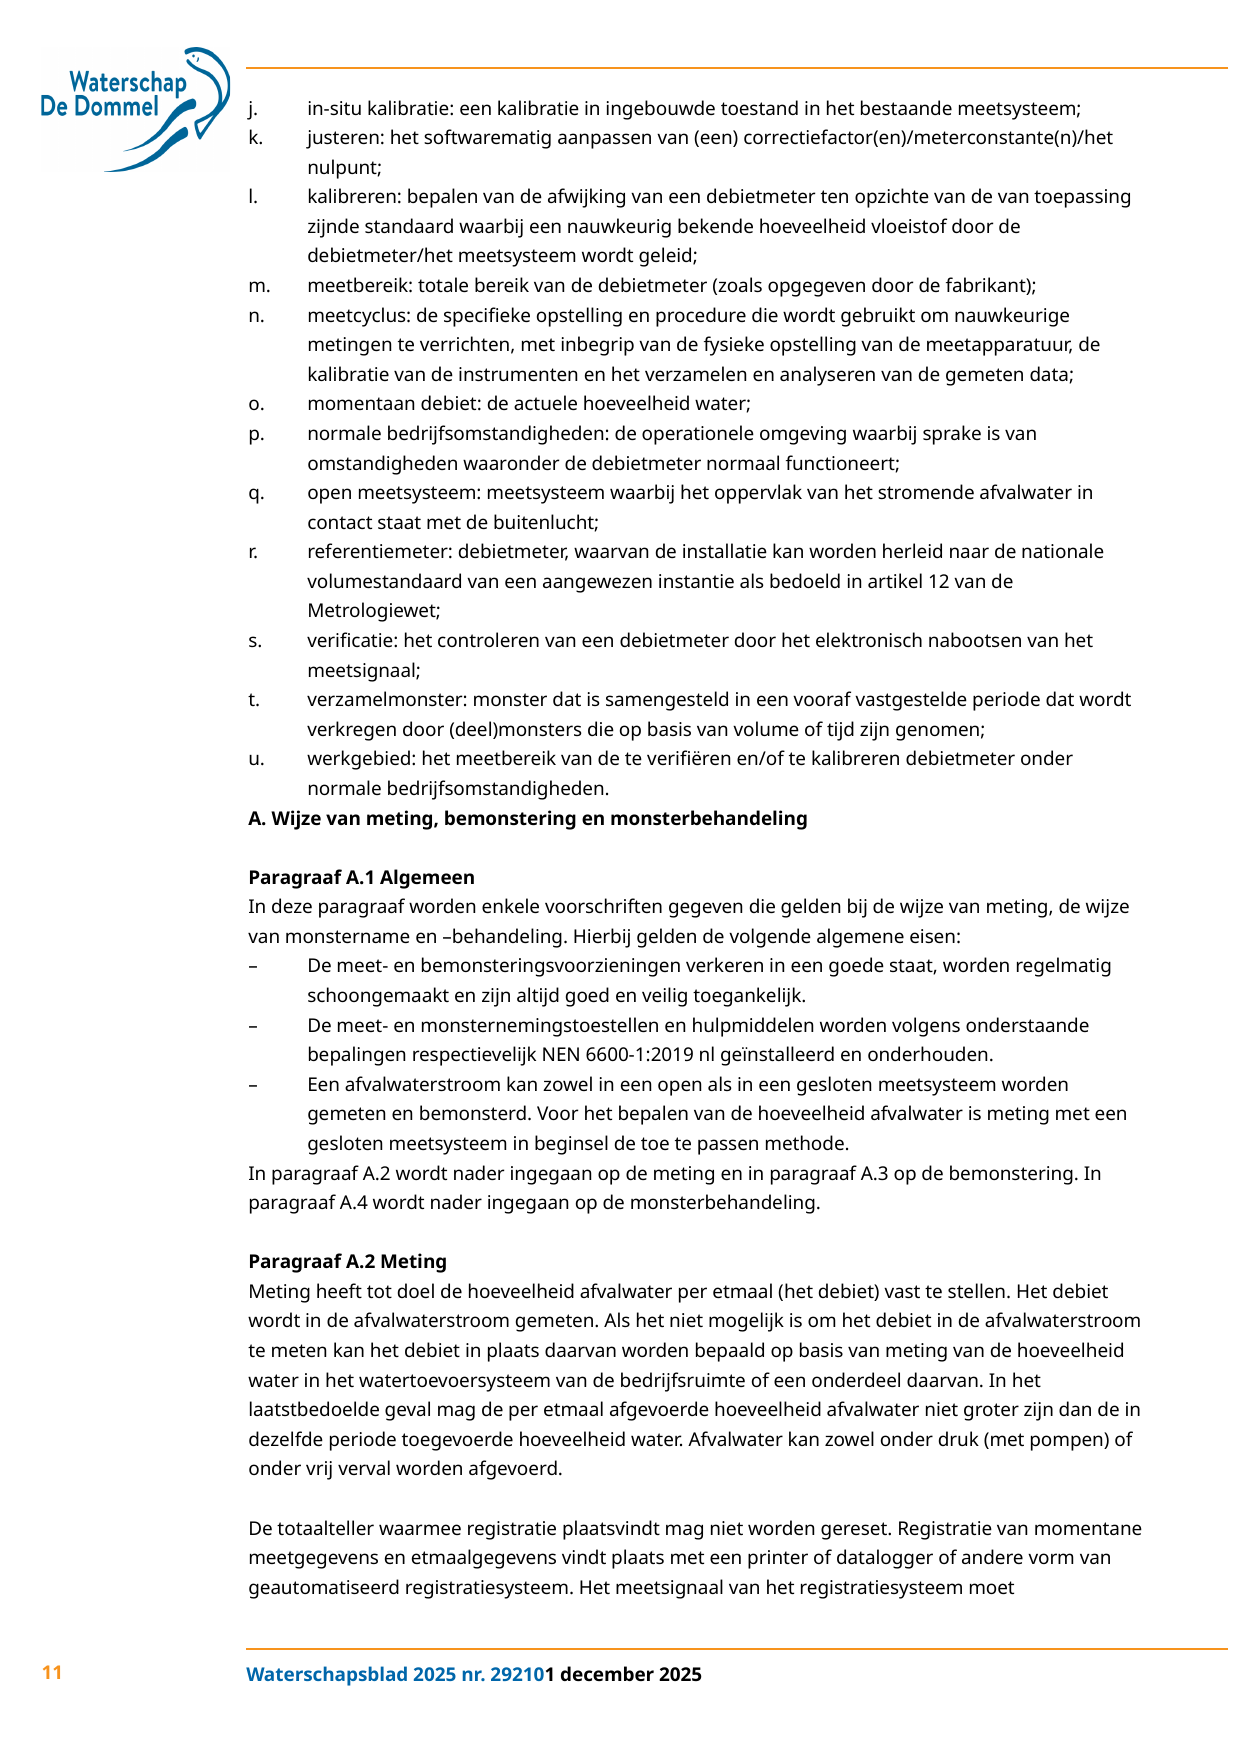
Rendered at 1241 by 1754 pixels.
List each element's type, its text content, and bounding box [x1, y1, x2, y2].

list verificatie: het controleren van een debietmeter door het elektronisch nabootsen van het meetsignaal; [248, 627, 1152, 683]
picture [45, 99, 51, 111]
list momentaan debiet: de actuele hoeveelheid water; [248, 391, 1152, 416]
list meetcyclus: de specifieke opstelling en procedure die wordt gebruikt om nauwkeurige metingen te verrichten, met inbegrip van de fysieke opstelling van de meetapparatuur, de kalibratie van de instrumenten en het verzamelen en analyseren van de gemeten data; [248, 302, 1152, 387]
text De totaalteller waarmee registratie plaatsvindt mag niet worden gereset. Registratie van momentane meetgegevens en etmaalgegevens vindt plaats met een printer of datalogger of andere vorm van geautomatiseerd registratiesysteem. Het meetsignaal van het registratiesysteem moet [248, 1515, 1152, 1600]
list referentiemeter: debietmeter, waarvan de installatie kan worden herleid naar de nationale volumestandaard van een aangewezen instantie als bedoeld in artikel 12 van de Metrologiewet; [248, 538, 1152, 623]
picture [41, 47, 231, 172]
list meetbereik: totale bereik van de debietmeter (zoals opgegeven door de fabrikant); [248, 272, 1152, 298]
list Een afvalwaterstroom kan zowel in een open als in een gesloten meetsysteem worden gemeten en bemonsterd. Voor het bepalen van de hoeveelheid afvalwater is meting met een gesloten meetsysteem in beginsel de toe te passen methode. [248, 1071, 1152, 1156]
picture [198, 118, 210, 131]
text Paragraaf A.2 Meting [248, 1248, 1152, 1274]
list De meet- en monsternemingstoestellen en hulpmiddelen worden volgens onderstaande bepalingen respectievelijk NEN 6600-1:2019 nl geïnstalleerd en onderhouden. [248, 1012, 1152, 1067]
text Paragraaf A.1 Algemeen [248, 864, 1152, 890]
list werkgebied: het meetbereik van de te verifiëren en/of te kalibreren debietmeter onder normale bedrijfsomstandigheden. [248, 746, 1152, 801]
list normale bedrijfsomstandigheden: de operationele omgeving waarbij sprake is van omstandigheden waaronder de debietmeter normaal functioneert; [248, 420, 1152, 476]
text Meting heeft tot doel de hoeveelheid afvalwater per etmaal (het debiet) vast te stellen. Het debiet wordt in de afvalwaterstroom gemeten. Als het niet mogelijk is om het debiet in de afvalwaterstroom te meten kan het debiet in plaats daarvan worden bepaald op basis van meting van de hoeveelheid water in het watertoevoersysteem van de bedrijfsruimte of een onderdeel daarvan. In het laatstbedoelde geval mag de per etmaal afgevoerde hoeveelheid afvalwater niet groter zijn dan de in dezelfde periode toegevoerde hoeveelheid water. Afvalwater kan zowel onder druk (met pompen) of onder vrij verval worden afgevoerd. [248, 1278, 1152, 1481]
list justeren: het softwarematig aanpassen van (een) correctiefactor(en)/meterconstante(n)/het nulpunt; [248, 124, 1152, 180]
list De meet- en bemonsteringsvoorzieningen verkeren in een goede staat, worden regelmatig schoongemaakt en zijn altijd goed en veilig toegankelijk. [248, 953, 1152, 1008]
list open meetsysteem: meetsysteem waarbij het oppervlak van het stromende afvalwater in contact staat met de buitenlucht; [248, 479, 1152, 535]
list verzamelmonster: monster dat is samengesteld in een vooraf vastgestelde periode dat wordt verkregen door (deel)monsters die op basis van volume of tijd zijn genomen; [248, 686, 1152, 742]
text A. Wijze van meting, bemonstering en monsterbehandeling [248, 805, 1152, 831]
list in-situ kalibratie: een kalibratie in ingebouwde toestand in het bestaande meetsysteem; [248, 95, 1152, 121]
text In deze paragraaf worden enkele voorschriften gegeven die gelden bij de wijze van meting, de wijze van monstername en –behandeling. Hierbij gelden de volgende algemene eisen: [248, 893, 1152, 949]
picture [204, 47, 231, 76]
text In paragraaf A.2 wordt nader ingegaan op de meting en in paragraaf A.3 op de bemonstering. In paragraaf A.4 wordt nader ingegaan op de monsterbehandeling. [248, 1160, 1152, 1215]
list kalibreren: bepalen van de afwijking van een debietmeter ten opzichte van de van toepassing zijnde standaard waarbij een nauwkeurig bekende hoeveelheid vloeistof door de debietmeter/het meetsysteem wordt geleid; [248, 183, 1152, 268]
